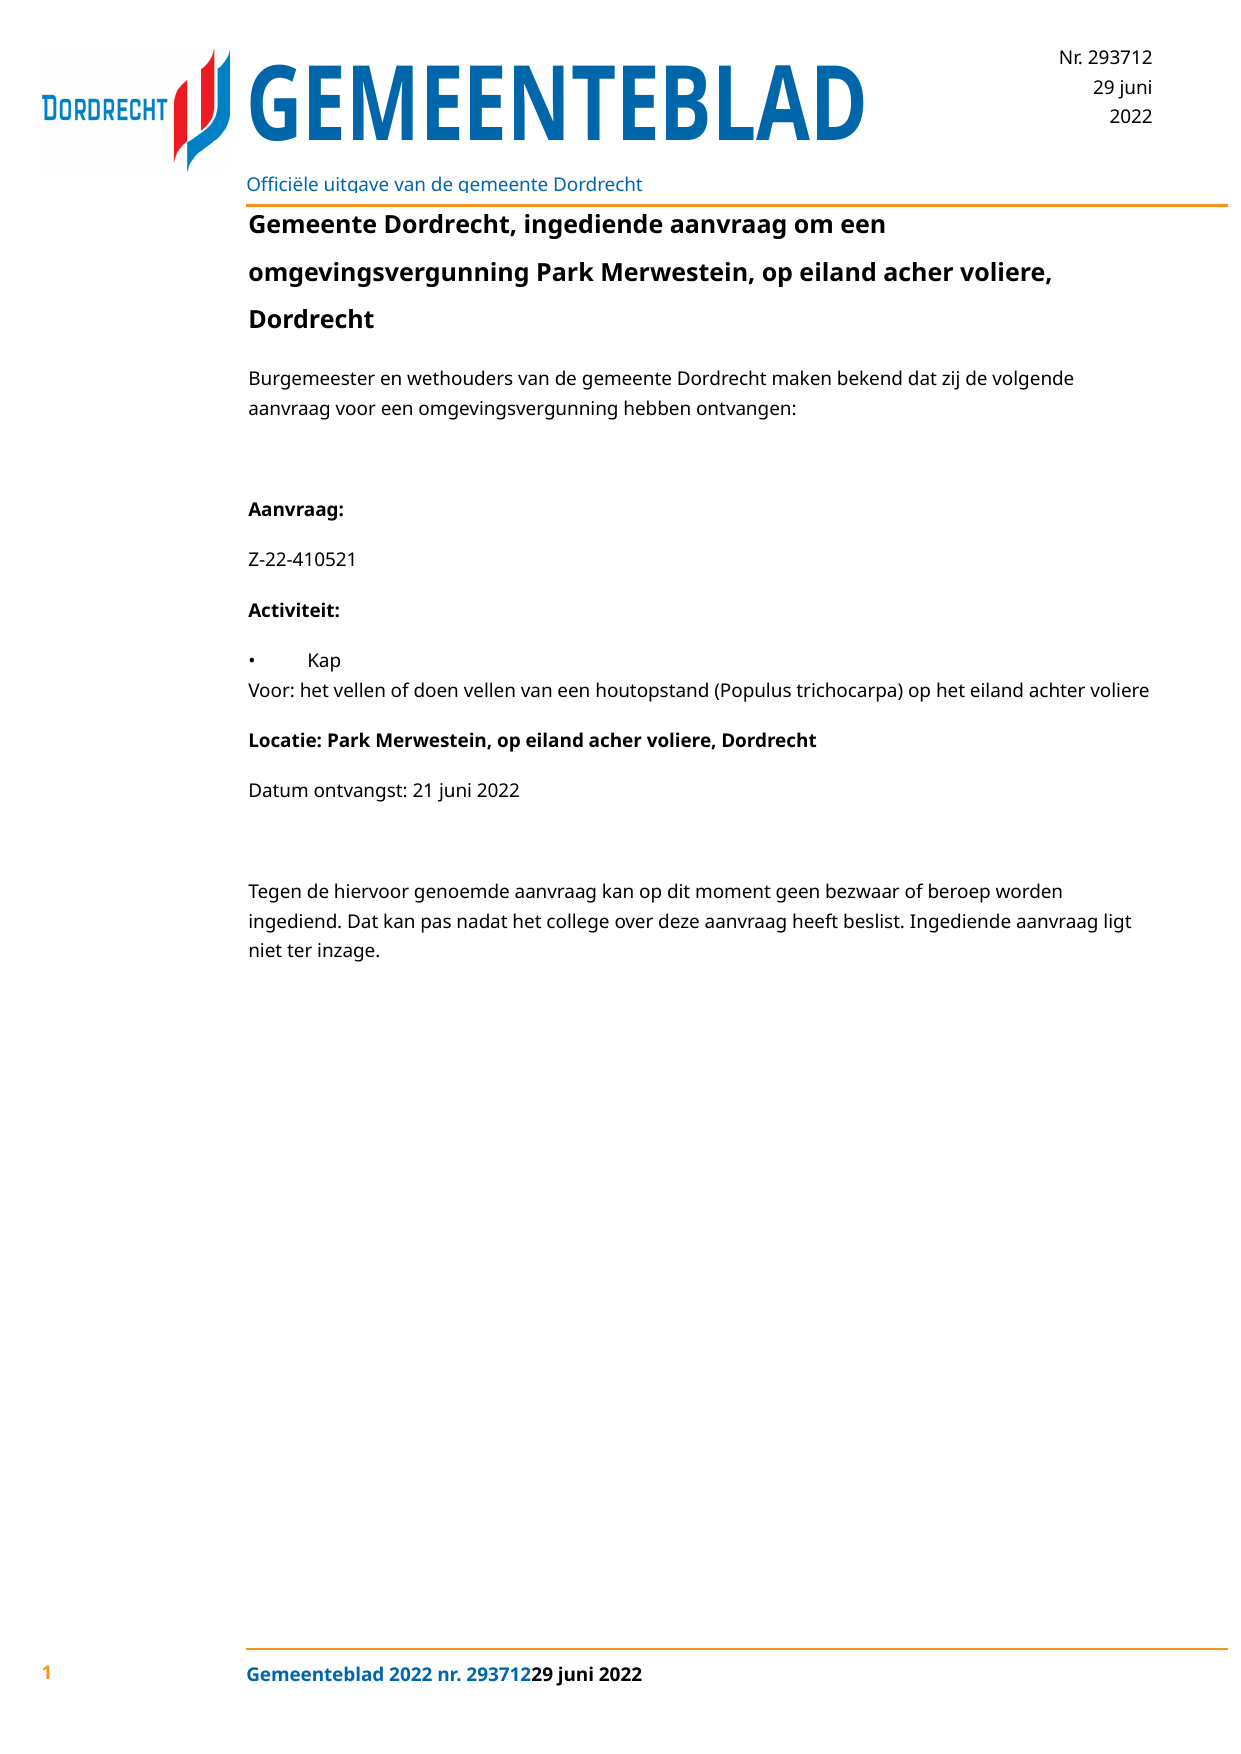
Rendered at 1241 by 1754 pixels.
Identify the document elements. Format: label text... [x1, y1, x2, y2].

text Locatie: Park Merwestein, op eiland acher voliere, Dordrecht [248, 727, 1152, 753]
text Gemeente Dordrecht, ingediende aanvraag om een omgevingsvergunning Park Merwestein, op eiland acher voliere, Dordrecht [248, 207, 1152, 336]
text Datum ontvangst: 21 juni 2022 [248, 778, 1152, 803]
picture [41, 47, 231, 172]
text Z-22-410521 [248, 546, 1152, 572]
text Burgemeester en wethouders van de gemeente Dordrecht maken bekend dat zij de volgende aanvraag voor een omgevingsvergunning hebben ontvangen: [248, 366, 1152, 421]
text Activiteit: [248, 597, 1152, 622]
text Tegen de hiervoor genoemde aanvraag kan op dit moment geen bezwaar of beroep worden ingediend. Dat kan pas nadat het college over deze aanvraag heeft beslist. Ingediende aanvraag ligt niet ter inzage. [248, 878, 1152, 963]
text Aanvraag: [248, 496, 1152, 522]
list Kap [248, 647, 1152, 673]
text Voor: het vellen of doen vellen van een houtopstand (Populus trichocarpa) op het eiland achter voliere [248, 677, 1152, 702]
